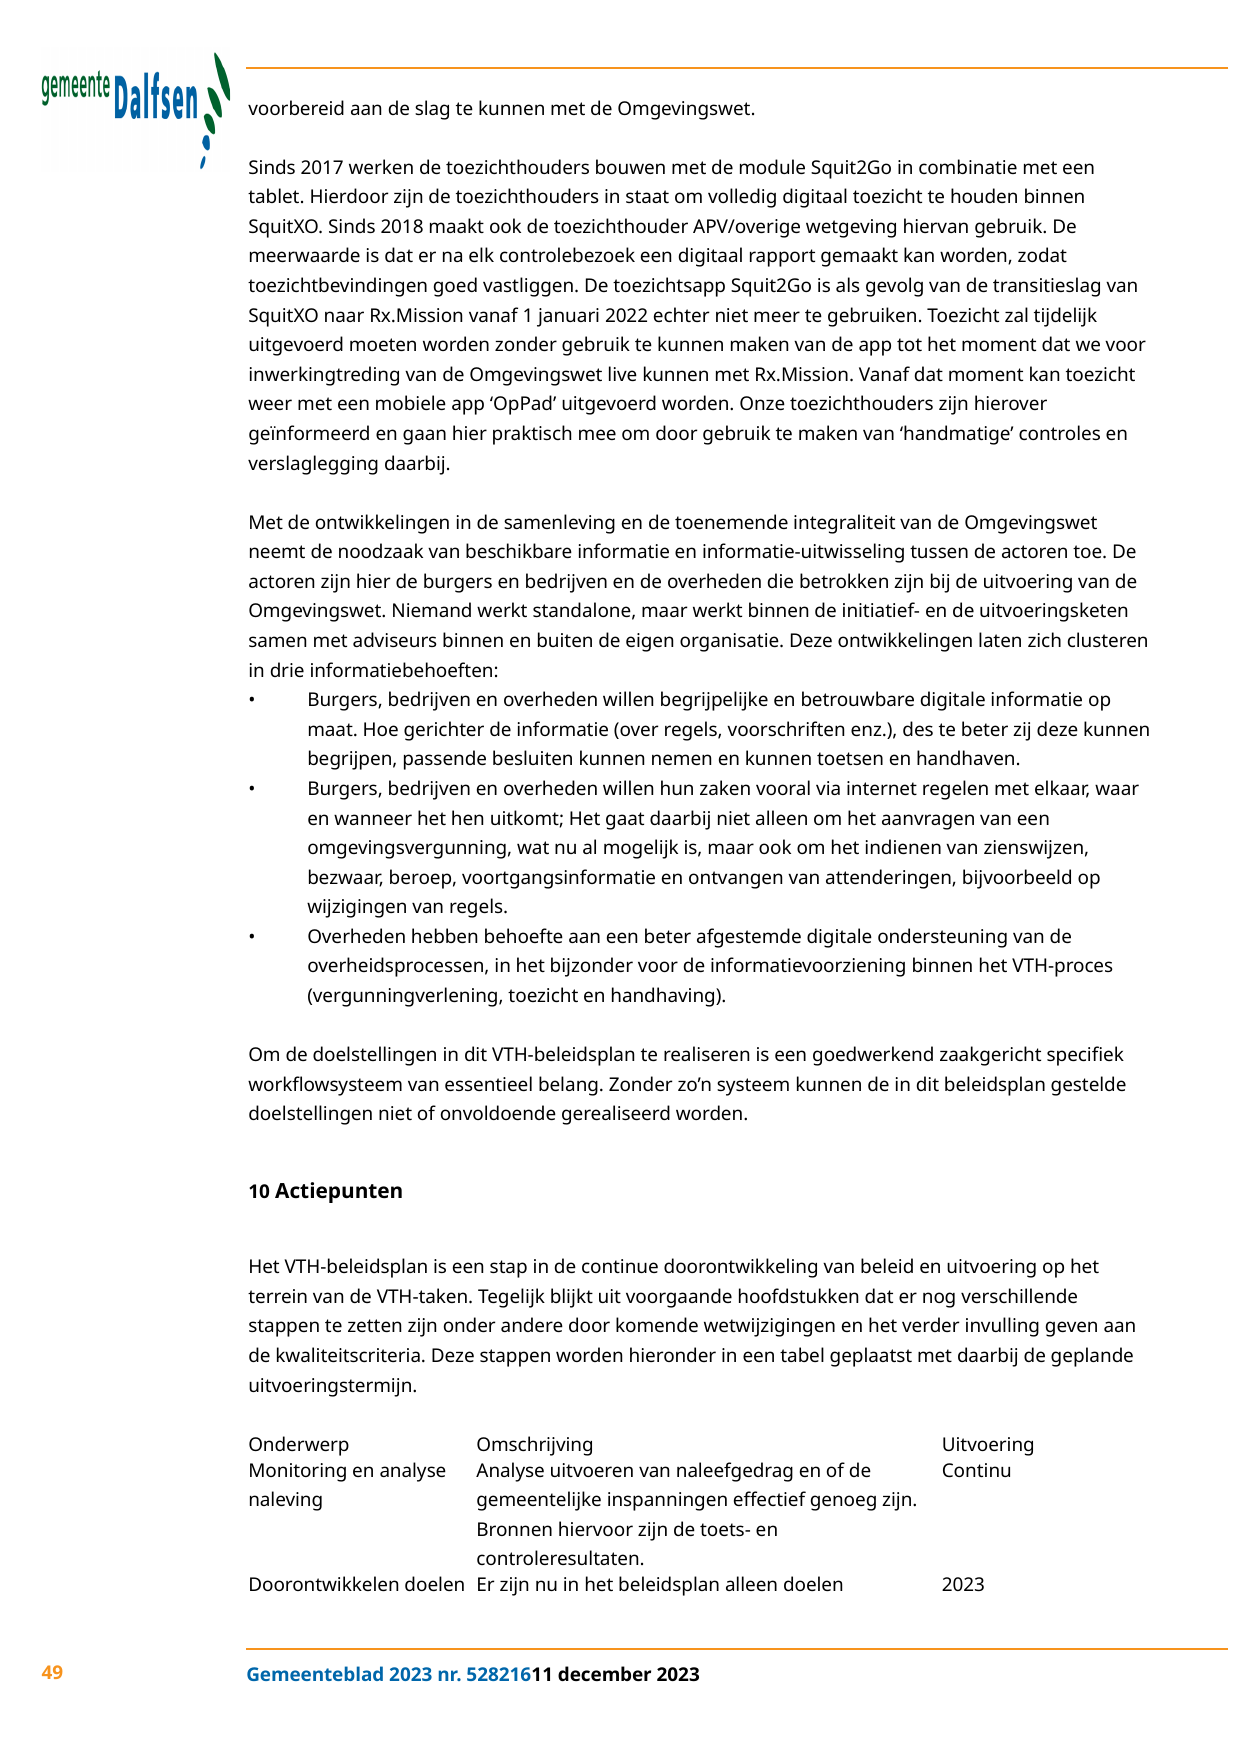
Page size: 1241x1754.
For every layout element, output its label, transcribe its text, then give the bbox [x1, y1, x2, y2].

list Overheden hebben behoefte aan een beter afgestemde digitale ondersteuning van de overheidsprocessen, in het bijzonder voor de informatievoorziening binnen het VTH-proces (vergunningverlening, toezicht en handhaving). [248, 923, 1152, 1008]
table_header Uitvoering [942, 1431, 1152, 1457]
table_cell Analyse uitvoeren van naleefgedrag en of de gemeentelijke inspanningen effectief genoeg zijn. Bronnen hiervoor zijn de toets- en controleresultaten. [476, 1457, 942, 1571]
picture [41, 47, 231, 172]
list Burgers, bedrijven en overheden willen begrijpelijke en betrouwbare digitale informatie op maat. Hoe gerichter de informatie (over regels, voorschriften enz.), des te beter zij deze kunnen begrijpen, passende besluiten kunnen nemen en kunnen toetsen en handhaven. [248, 686, 1152, 771]
text Om de doelstellingen in dit VTH-beleidsplan te realiseren is een goedwerkend zaakgericht specifiek workflowsysteem van essentieel belang. Zonder zo’n systeem kunnen de in dit beleidsplan gestelde doelstellingen niet of onvoldoende gerealiseerd worden. [248, 1041, 1152, 1126]
text Sinds 2017 werken de toezichthouders bouwen met de module Squit2Go in combinatie met een tablet. Hierdoor zijn de toezichthouders in staat om volledig digitaal toezicht te houden binnen SquitXO. Sinds 2018 maakt ook de toezichthouder APV/overige wetgeving hiervan gebruik. De meerwaarde is dat er na elk controlebezoek een digitaal rapport gemaakt kan worden, zodat toezichtbevindingen goed vastliggen. De toezichtsapp Squit2Go is als gevolg van de transitieslag van SquitXO naar Rx.Mission vanaf 1 januari 2022 echter niet meer te gebruiken. Toezicht zal tijdelijk uitgevoerd moeten worden zonder gebruik te kunnen maken van de app tot het moment dat we voor inwerkingtreding van de Omgevingswet live kunnen met Rx.Mission. Vanaf dat moment kan toezicht weer met een mobiele app ‘OpPad’ uitgevoerd worden. Onze toezichthouders zijn hierover geïnformeerd en gaan hier praktisch mee om door gebruik te maken van ‘handmatige’ controles en verslaglegging daarbij. [248, 154, 1152, 476]
table_header Onderwerp [248, 1431, 476, 1457]
table_cell 2023 [942, 1571, 1152, 1597]
text 10 Actiepunten [248, 1176, 1152, 1204]
text Met de ontwikkelingen in de samenleving en de toenemende integraliteit van de Omgevingswet neemt de noodzaak van beschikbare informatie en informatie-uitwisseling tussen de actoren toe. De actoren zijn hier de burgers en bedrijven en de overheden die betrokken zijn bij de uitvoering van de Omgevingswet. Niemand werkt standalone, maar werkt binnen de initiatief- en de uitvoeringsketen samen met adviseurs binnen en buiten de eigen organisatie. Deze ontwikkelingen laten zich clusteren in drie informatiebehoeften: [248, 509, 1152, 683]
text Het VTH-beleidsplan is een stap in de continue doorontwikkeling van beleid en uitvoering op het terrein van de VTH-taken. Tegelijk blijkt uit voorgaande hoofdstukken dat er nog verschillende stappen te zetten zijn onder andere door komende wetwijzigingen en het verder invulling geven aan de kwaliteitscriteria. Deze stappen worden hieronder in een tabel geplaatst met daarbij de geplande uitvoeringstermijn. [248, 1253, 1152, 1398]
table_cell Monitoring en analyse naleving [248, 1457, 476, 1571]
table_header Omschrijving [476, 1431, 942, 1457]
list Burgers, bedrijven en overheden willen hun zaken vooral via internet regelen met elkaar, waar en wanneer het hen uitkomt; Het gaat daarbij niet alleen om het aanvragen van een omgevingsvergunning, wat nu al mogelijk is, maar ook om het indienen van zienswijzen, bezwaar, beroep, voortgangsinformatie en ontvangen van attenderingen, bijvoorbeeld op wijzigingen van regels. [248, 775, 1152, 919]
text voorbereid aan de slag te kunnen met de Omgevingswet. [248, 95, 1152, 121]
table_cell Continu [942, 1457, 1152, 1571]
table_cell Doorontwikkelen doelen [248, 1571, 476, 1597]
table_cell Er zijn nu in het beleidsplan alleen doelen [476, 1571, 942, 1597]
